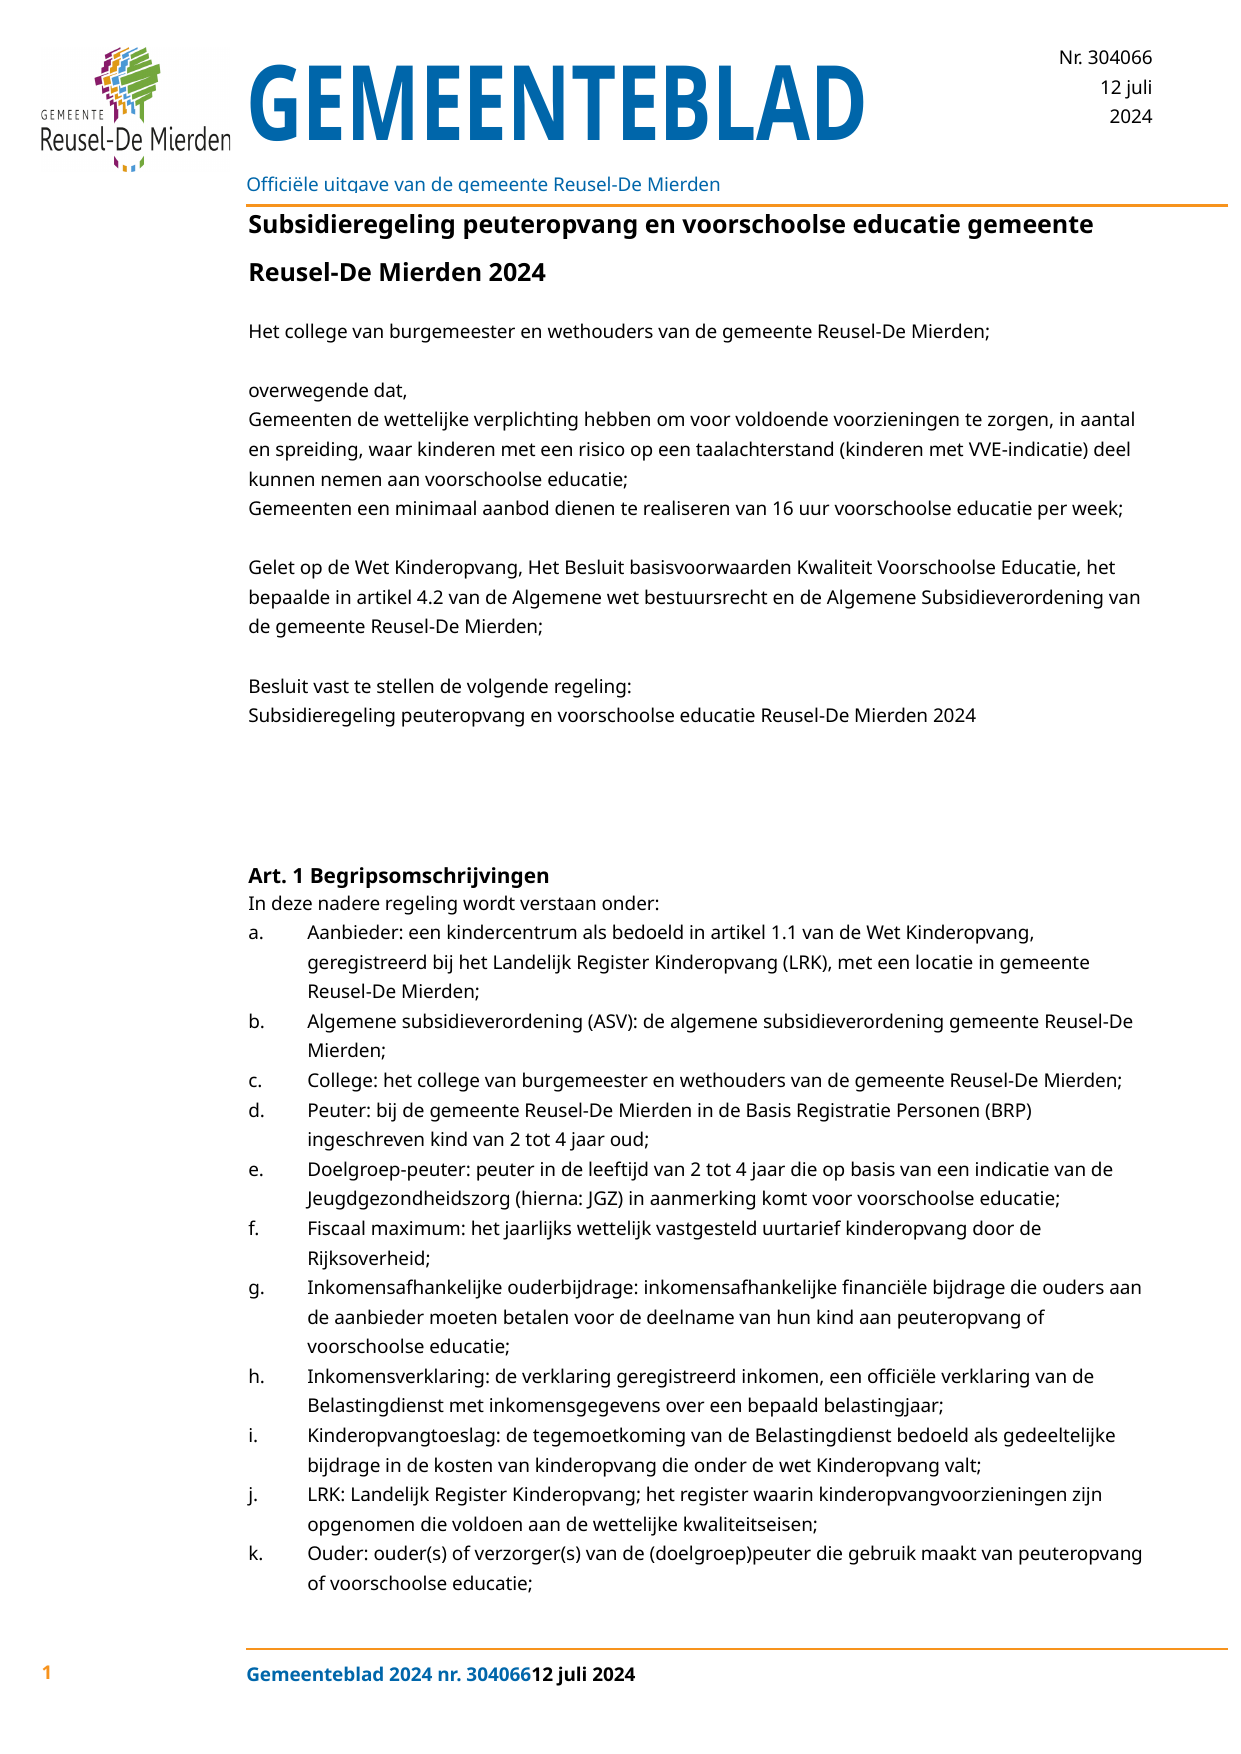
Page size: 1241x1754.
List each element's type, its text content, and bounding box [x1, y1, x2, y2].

text Gelet op de Wet Kinderopvang, Het Besluit basisvoorwaarden Kwaliteit Voorschoolse Educatie, het bepaalde in artikel 4.2 van de Algemene wet bestuursrecht en de Algemene Subsidieverordening van de gemeente Reusel-De Mierden; [248, 554, 1152, 639]
text Art. 1 Begripsomschrijvingen [248, 861, 1152, 890]
list LRK: Landelijk Register Kinderopvang; het register waarin kinderopvangvoorzieningen zijn opgenomen die voldoen aan de wettelijke kwaliteitseisen; [248, 1481, 1152, 1537]
list Ouder: ouder(s) of verzorger(s) van de (doelgroep)peuter die gebruik maakt van peuteropvang of voorschoolse educatie; [248, 1541, 1152, 1596]
list Kinderopvangtoeslag: de tegemoetkoming van de Belastingdienst bedoeld als gedeeltelijke bijdrage in de kosten van kinderopvang die onder de wet Kinderopvang valt; [248, 1422, 1152, 1478]
list Aanbieder: een kindercentrum als bedoeld in artikel 1.1 van de Wet Kinderopvang, geregistreerd bij het Landelijk Register Kinderopvang (LRK), met een locatie in gemeente Reusel-De Mierden; [248, 919, 1152, 1004]
list Algemene subsidieverordening (ASV): de algemene subsidieverordening gemeente Reusel-De Mierden; [248, 1008, 1152, 1063]
list Fiscaal maximum: het jaarlijks wettelijk vastgesteld uurtarief kinderopvang door de Rijksoverheid; [248, 1215, 1152, 1271]
text Besluit vast te stellen de volgende regeling: [248, 673, 1152, 699]
text In deze nadere regeling wordt verstaan onder: [248, 890, 1152, 916]
list Doelgroep-peuter: peuter in de leeftijd van 2 tot 4 jaar die op basis van een indicatie van de Jeugdgezondheidszorg (hierna: JGZ) in aanmerking komt voor voorschoolse educatie; [248, 1156, 1152, 1211]
list Inkomensverklaring: de verklaring geregistreerd inkomen, een officiële verklaring van de Belastingdienst met inkomensgegevens over een bepaald belastingjaar; [248, 1363, 1152, 1418]
text Subsidieregeling peuteropvang en voorschoolse educatie gemeente Reusel-De Mierden 2024 [248, 207, 1152, 288]
list Peuter: bij de gemeente Reusel-De Mierden in de Basis Registratie Personen (BRP) ingeschreven kind van 2 tot 4 jaar oud; [248, 1097, 1152, 1152]
text Het college van burgemeester en wethouders van de gemeente Reusel-De Mierden; [248, 318, 1152, 344]
text overwegende dat, [248, 377, 1152, 403]
list Inkomensafhankelijke ouderbijdrage: inkomensafhankelijke financiële bijdrage die ouders aan de aanbieder moeten betalen voor de deelname van hun kind aan peuteropvang of voorschoolse educatie; [248, 1274, 1152, 1359]
list College: het college van burgemeester en wethouders van de gemeente Reusel-De Mierden; [248, 1067, 1152, 1093]
text Subsidieregeling peuteropvang en voorschoolse educatie Reusel-De Mierden 2024 [248, 702, 1152, 728]
text Gemeenten een minimaal aanbod dienen te realiseren van 16 uur voorschoolse educatie per week; [248, 495, 1152, 521]
text Gemeenten de wettelijke verplichting hebben om voor voldoende voorzieningen te zorgen, in aantal en spreiding, waar kinderen met een risico op een taalachterstand (kinderen met VVE-indicatie) deel kunnen nemen aan voorschoolse educatie; [248, 407, 1152, 492]
picture [41, 47, 231, 172]
